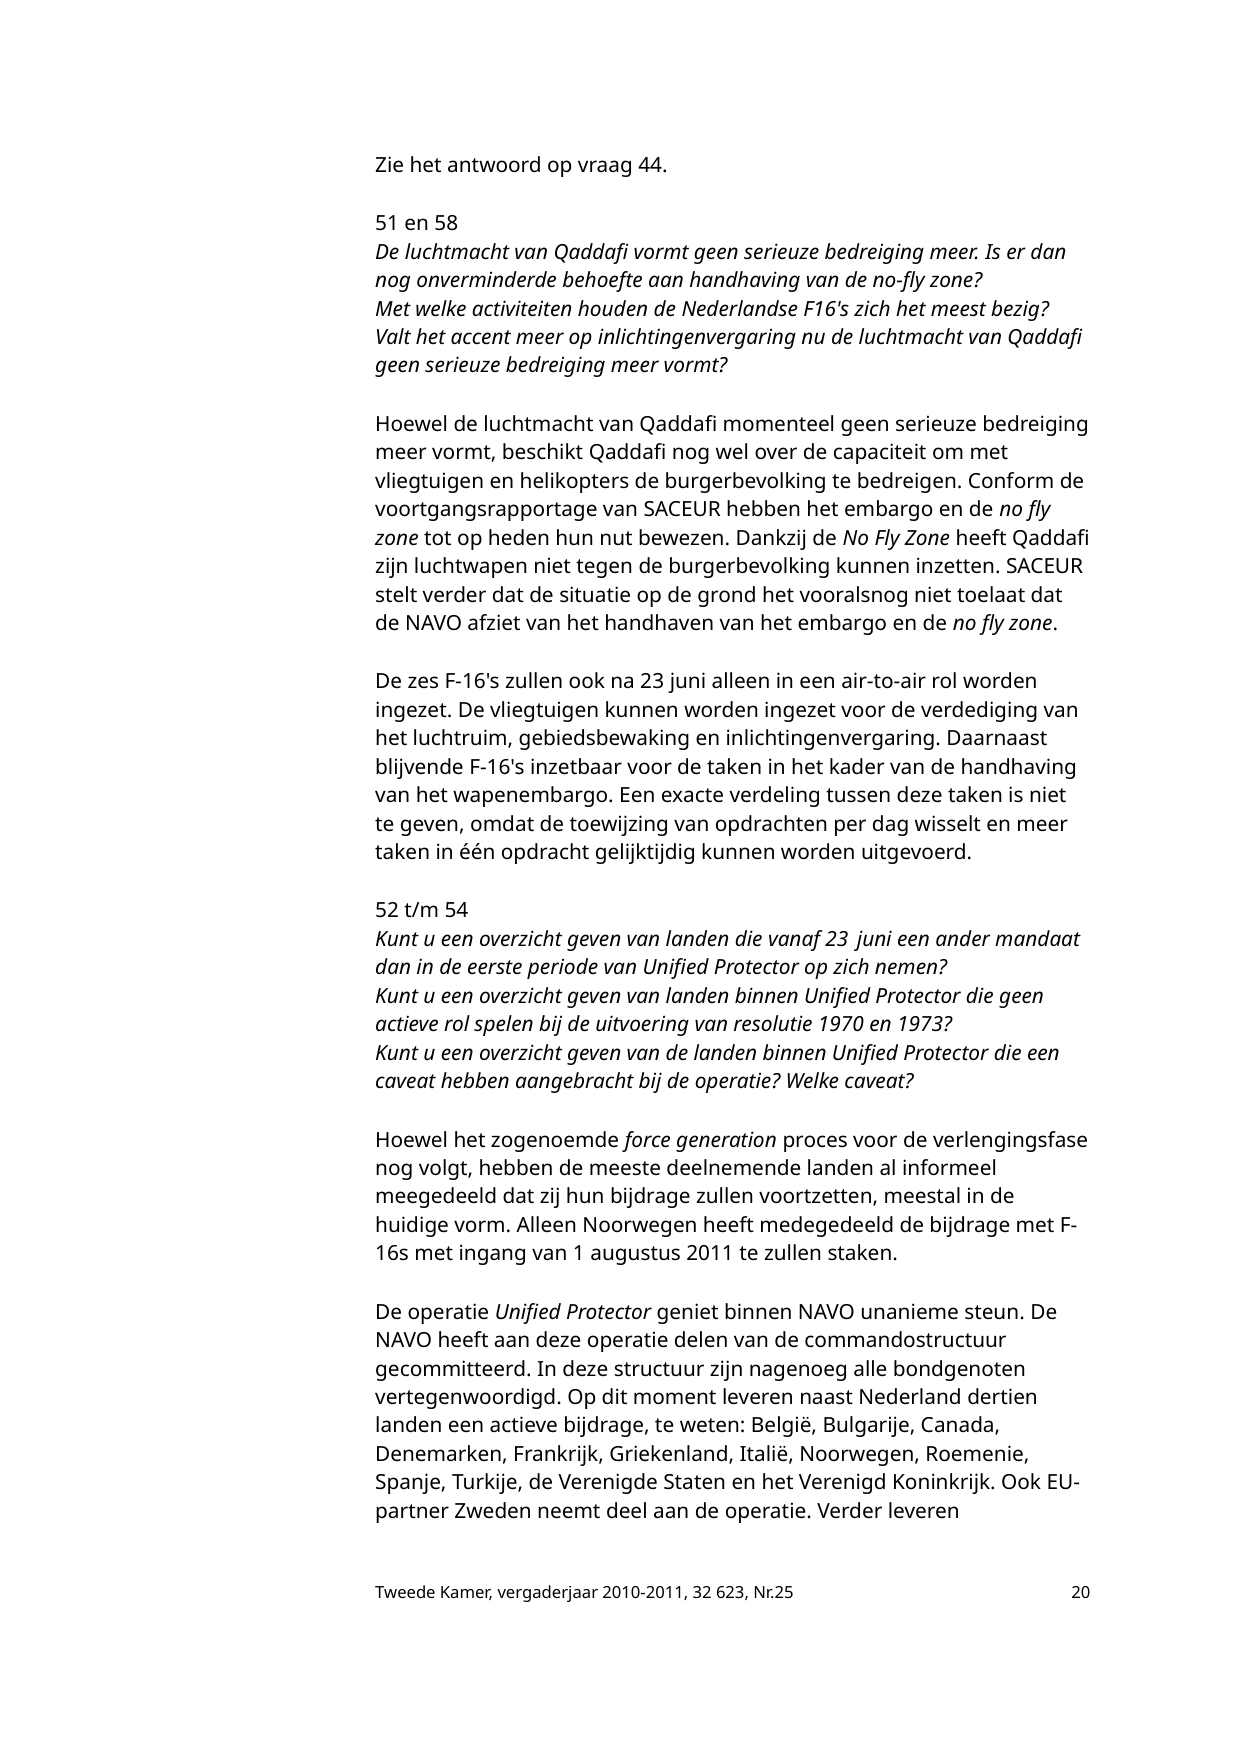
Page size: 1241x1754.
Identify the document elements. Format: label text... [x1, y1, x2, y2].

text Zie het antwoord op vraag 44. [375, 150, 1090, 178]
text 52 t/m 54 [375, 896, 1090, 924]
text Kunt u een overzicht geven van landen binnen Unified Protector die geen actieve rol spelen bij de uitvoering van resolutie 1970 en 1973? [375, 981, 1090, 1038]
text Kunt u een overzicht geven van de landen binnen Unified Protector die een caveat hebben aangebracht bij de operatie? Welke caveat? [375, 1038, 1090, 1095]
text Kunt u een overzicht geven van landen die vanaf 23 juni een ander mandaat dan in de eerste periode van Unified Protector op zich nemen? [375, 924, 1090, 981]
text De luchtmacht van Qaddafi vormt geen serieuze bedreiging meer. Is er dan nog onverminderde behoefte aan handhaving van de no-fly zone? [375, 237, 1090, 294]
text 51 en 58 [375, 208, 1090, 237]
text De zes F-16's zullen ook na 23 juni alleen in een air-to-air rol worden ingezet. De vliegtuigen kunnen worden ingezet voor de verdediging van het luchtruim, gebiedsbewaking en inlichtingenvergaring. Daarnaast blijvende F-16's inzetbaar voor de taken in het kader van de handhaving van het wapenembargo. Een exacte verdeling tussen deze taken is niet te geven, omdat de toewijzing van opdrachten per dag wisselt en meer taken in één opdracht gelijktijdig kunnen worden uitgevoerd. [375, 667, 1090, 866]
text Hoewel de luchtmacht van Qaddafi momenteel geen serieuze bedreiging meer vormt, beschikt Qaddafi nog wel over de capaciteit om met vliegtuigen en helikopters de burgerbevolking te bedreigen. Conform de voortgangsrapportage van SACEUR hebben het embargo en de no fly zone tot op heden hun nut bewezen. Dankzij de No Fly Zone heeft Qaddafi zijn luchtwapen niet tegen de burgerbevolking kunnen inzetten. SACEUR stelt verder dat de situatie op de grond het vooralsnog niet toelaat dat de NAVO afziet van het handhaven van het embargo en de no fly zone. [375, 409, 1090, 637]
text De operatie Unified Protector geniet binnen NAVO unanieme steun. De NAVO heeft aan deze operatie delen van de commandostructuur gecommitteerd. In deze structuur zijn nagenoeg alle bondgenoten vertegenwoordigd. Op dit moment leveren naast Nederland dertien landen een actieve bijdrage, te weten: België, Bulgarije, Canada, Denemarken, Frankrijk, Griekenland, Italië, Noorwegen, Roemenie, Spanje, Turkije, de Verenigde Staten en het Verenigd Koninkrijk. Ook EU-partner Zweden neemt deel aan de operatie. Verder leveren [375, 1297, 1090, 1524]
text Hoewel het zogenoemde force generation proces voor de verlengingsfase nog volgt, hebben de meeste deelnemende landen al informeel meegedeeld dat zij hun bijdrage zullen voortzetten, meestal in de huidige vorm. Alleen Noorwegen heeft medegedeeld de bijdrage met F-16s met ingang van 1 augustus 2011 te zullen staken. [375, 1125, 1090, 1267]
text Met welke activiteiten houden de Nederlandse F16's zich het meest bezig? Valt het accent meer op inlichtingenvergaring nu de luchtmacht van Qaddafi geen serieuze bedreiging meer vormt? [375, 294, 1090, 379]
